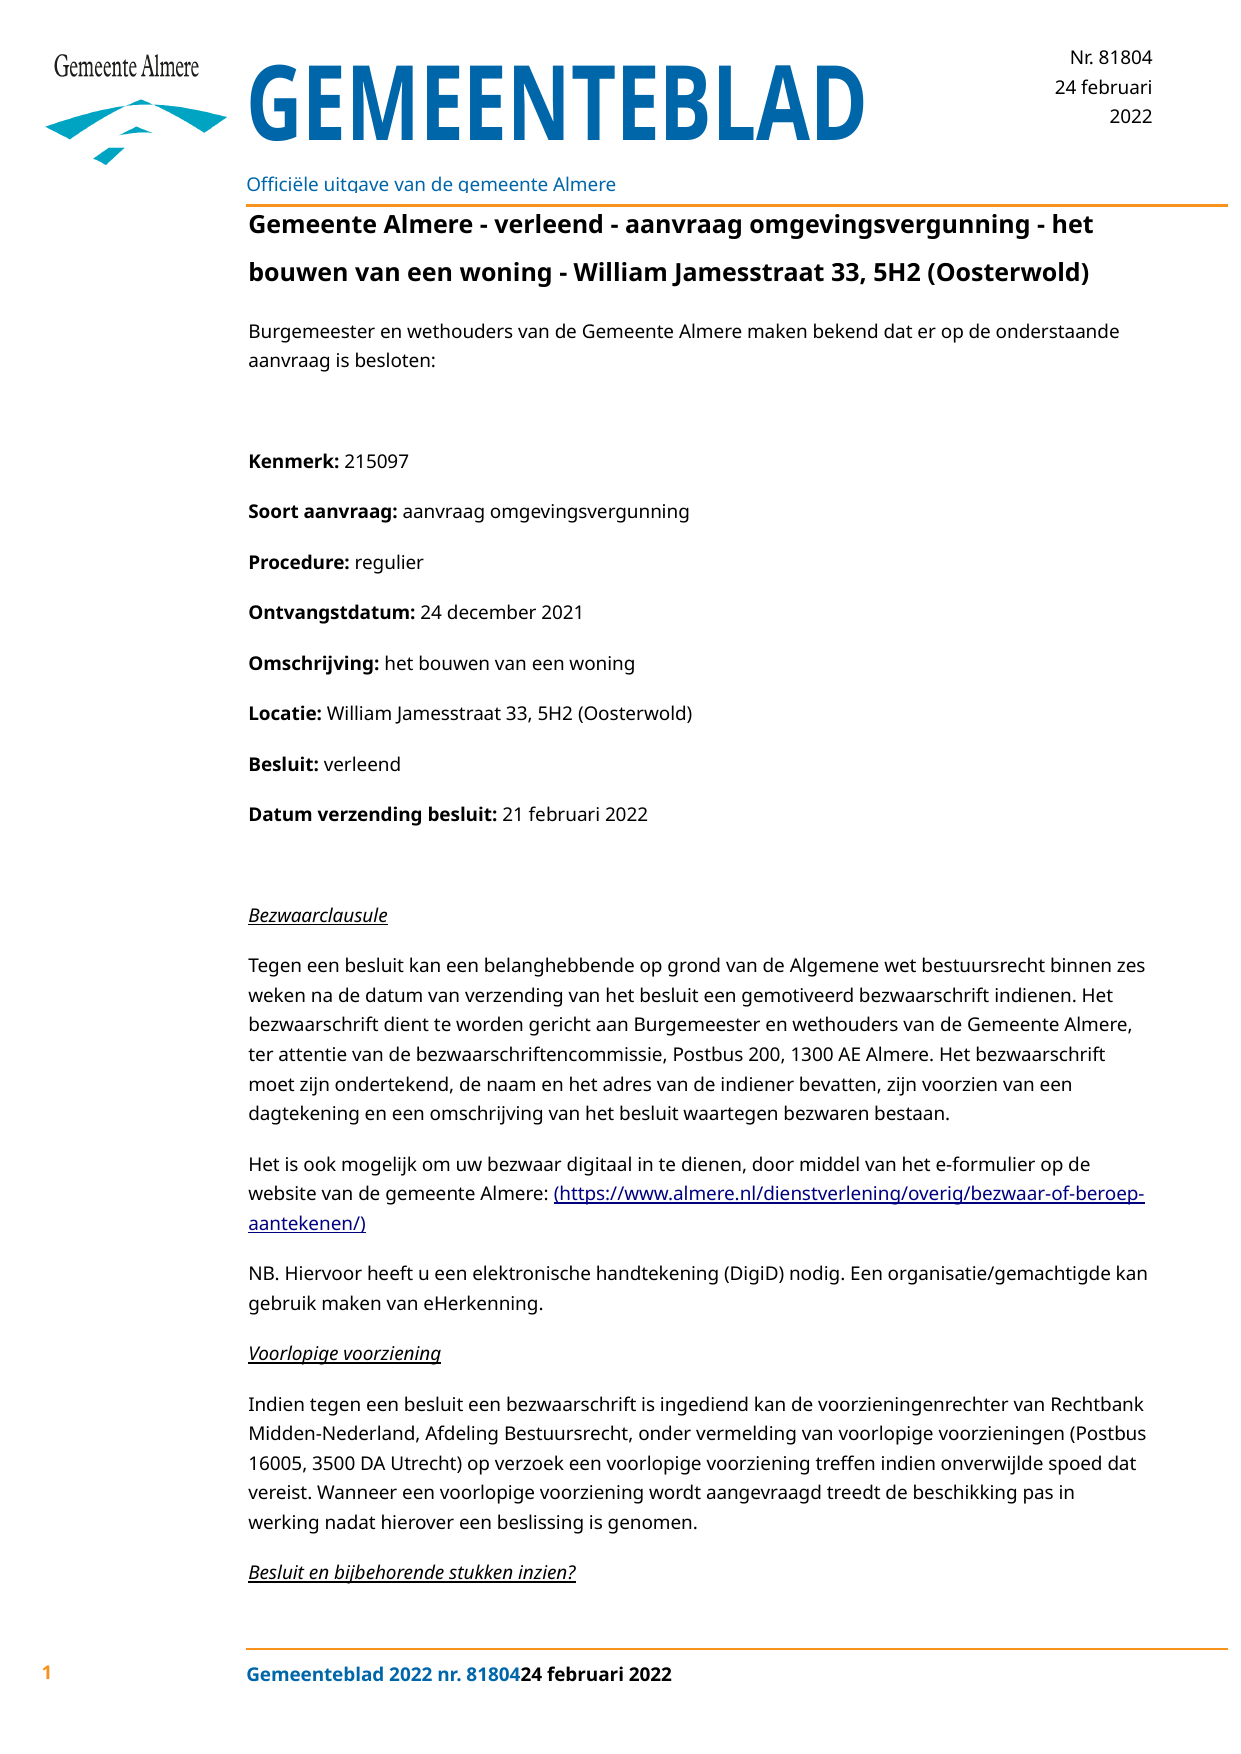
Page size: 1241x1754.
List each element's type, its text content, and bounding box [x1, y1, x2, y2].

text Procedure: regulier [248, 549, 1152, 575]
text NB. Hiervoor heeft u een elektronische handtekening (DigiD) nodig. Een organisatie/gemachtigde kan gebruik maken van eHerkenning. [248, 1260, 1152, 1316]
text Datum verzending besluit: 21 februari 2022 [248, 801, 1152, 827]
text Burgemeester en wethouders van de Gemeente Almere maken bekend dat er op de onderstaande aanvraag is besloten: [248, 318, 1152, 373]
text Voorlopige voorziening [248, 1340, 1152, 1366]
text Indien tegen een besluit een bezwaarschrift is ingediend kan de voorzieningenrechter van Rechtbank Midden-Nederland, Afdeling Bestuursrecht, onder vermelding van voorlopige voorzieningen (Postbus 16005, 3500 DA Utrecht) op verzoek een voorlopige voorziening treffen indien onverwijlde spoed dat vereist. Wanneer een voorlopige voorziening wordt aangevraagd treedt de beschikking pas in werking nadat hierover een beslissing is genomen. [248, 1391, 1152, 1535]
text Besluit en bijbehorende stukken inzien? [248, 1559, 1152, 1585]
text Tegen een besluit kan een belanghebbende op grond van de Algemene wet bestuursrecht binnen zes weken na de datum van verzending van het besluit een gemotiveerd bezwaarschrift indienen. Het bezwaarschrift dient te worden gericht aan Burgemeester en wethouders van de Gemeente Almere, ter attentie van de bezwaarschriftencommissie, Postbus 200, 1300 AE Almere. Het bezwaarschrift moet zijn ondertekend, de naam en het adres van de indiener bevatten, zijn voorzien van een dagtekening en een omschrijving van het besluit waartegen bezwaren bestaan. [248, 952, 1152, 1126]
text Soort aanvraag: aanvraag omgevingsvergunning [248, 499, 1152, 524]
text Het is ook mogelijk om uw bezwaar digitaal in te dienen, door middel van het e-formulier op de website van de gemeente Almere: (https://www.almere.nl/dienstverlening/overig/bezwaar-of-beroep-aantekenen/) [248, 1151, 1152, 1236]
picture [41, 47, 231, 172]
text Bezwaarclausule [248, 902, 1152, 928]
text Besluit: verleend [248, 751, 1152, 777]
text Omschrijving: het bouwen van een woning [248, 650, 1152, 676]
text Ontvangstdatum: 24 december 2021 [248, 599, 1152, 625]
text Locatie: William Jamesstraat 33, 5H2 (Oosterwold) [248, 700, 1152, 726]
text Kenmerk: 215097 [248, 448, 1152, 474]
text Gemeente Almere - verleend - aanvraag omgevingsvergunning - het bouwen van een woning - William Jamesstraat 33, 5H2 (Oosterwold) [248, 207, 1152, 288]
